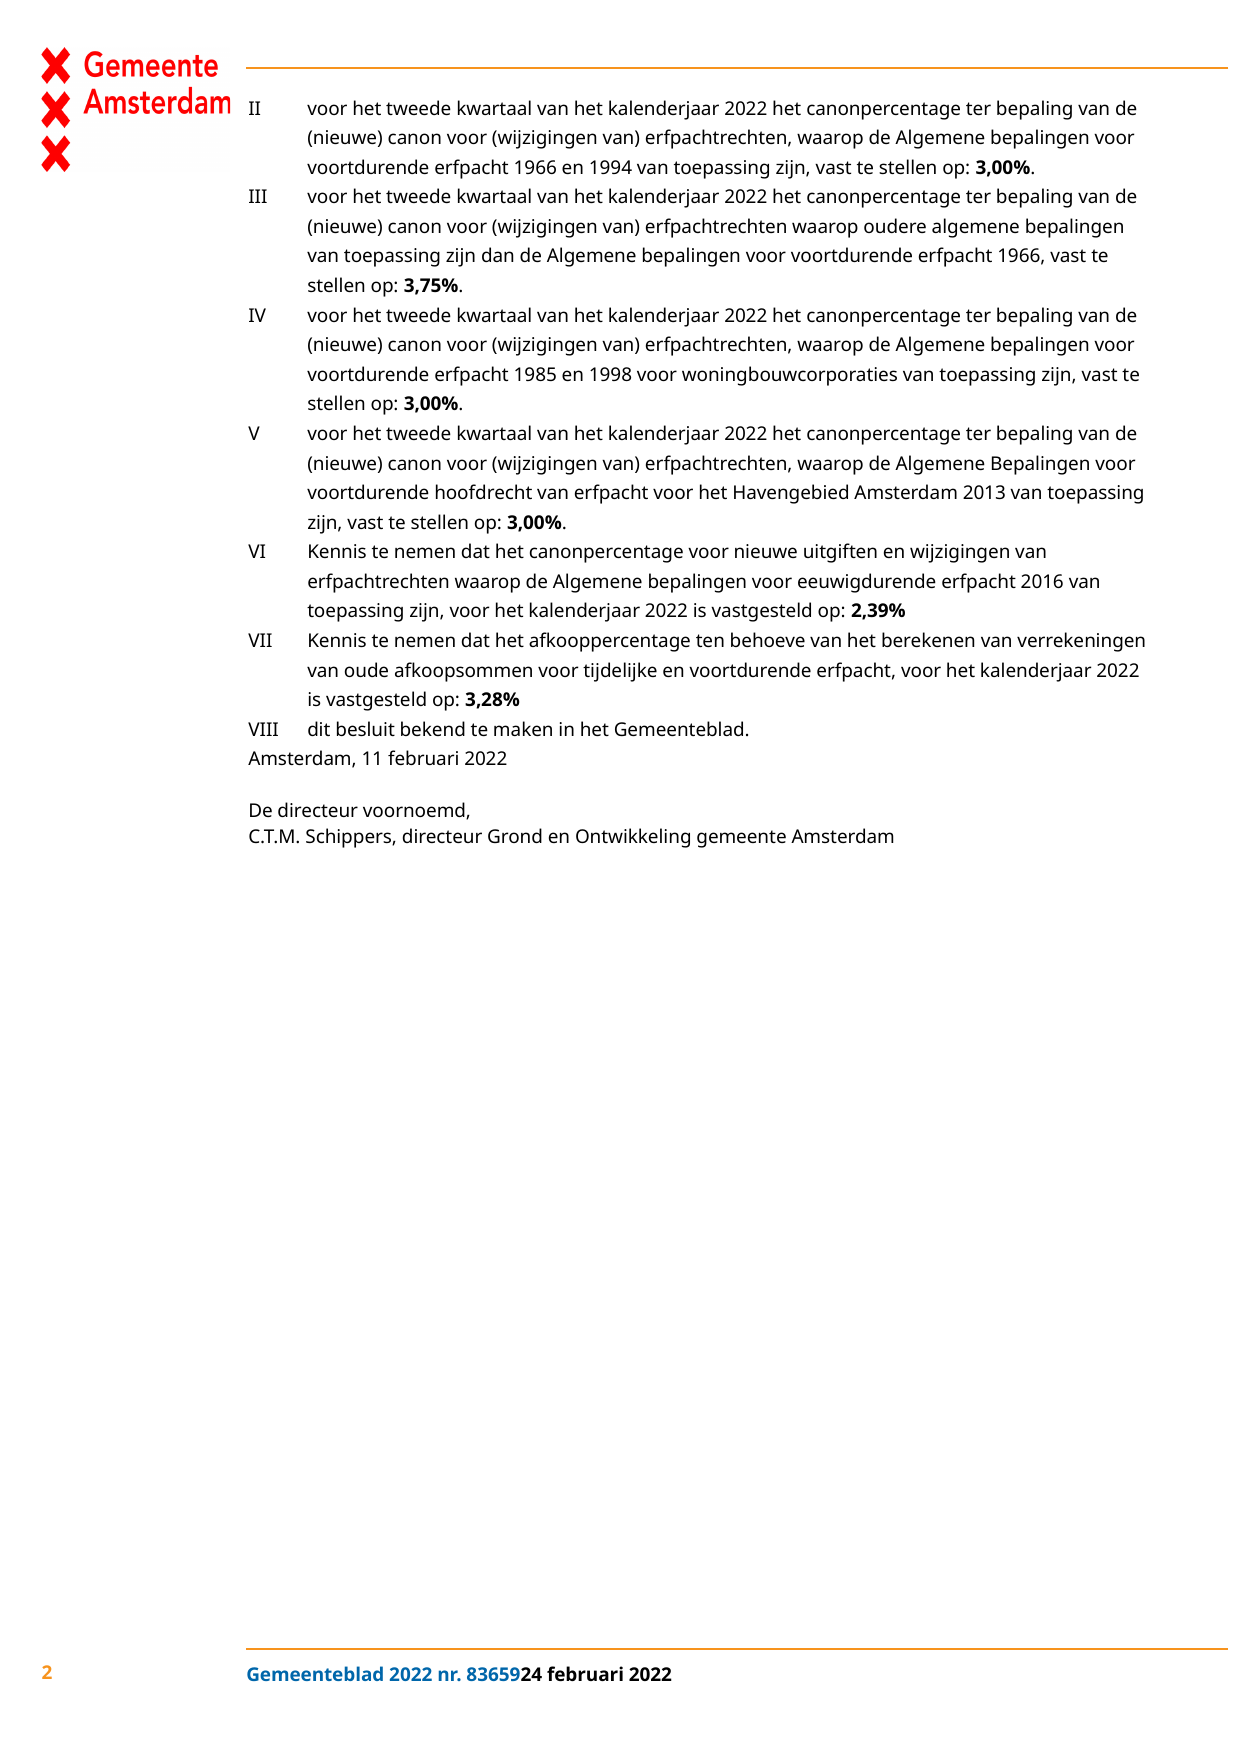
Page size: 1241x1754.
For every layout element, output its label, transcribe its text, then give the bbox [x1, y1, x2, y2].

list voor het tweede kwartaal van het kalenderjaar 2022 het canonpercentage ter bepaling van de (nieuwe) canon voor (wijzigingen van) erfpachtrechten, waarop de Algemene bepalingen voor voortdurende erfpacht 1966 en 1994 van toepassing zijn, vast te stellen op: 3,00%. [248, 95, 1152, 180]
list dit besluit bekend te maken in het Gemeenteblad. [248, 716, 1152, 742]
picture [41, 47, 231, 172]
list voor het tweede kwartaal van het kalenderjaar 2022 het canonpercentage ter bepaling van de (nieuwe) canon voor (wijzigingen van) erfpachtrechten waarop oudere algemene bepalingen van toepassing zijn dan de Algemene bepalingen voor voortdurende erfpacht 1966, vast te stellen op: 3,75%. [248, 183, 1152, 298]
text C.T.M. Schippers, directeur Grond en Ontwikkeling gemeente Amsterdam [248, 823, 1152, 848]
list voor het tweede kwartaal van het kalenderjaar 2022 het canonpercentage ter bepaling van de (nieuwe) canon voor (wijzigingen van) erfpachtrechten, waarop de Algemene Bepalingen voor voortdurende hoofdrecht van erfpacht voor het Havengebied Amsterdam 2013 van toepassing zijn, vast te stellen op: 3,00%. [248, 420, 1152, 535]
list voor het tweede kwartaal van het kalenderjaar 2022 het canonpercentage ter bepaling van de (nieuwe) canon voor (wijzigingen van) erfpachtrechten, waarop de Algemene bepalingen voor voortdurende erfpacht 1985 en 1998 voor woningbouwcorporaties van toepassing zijn, vast te stellen op: 3,00%. [248, 302, 1152, 416]
list Kennis te nemen dat het afkooppercentage ten behoeve van het berekenen van verrekeningen van oude afkoopsommen voor tijdelijke en voortdurende erfpacht, voor het kalenderjaar 2022 is vastgesteld op: 3,28% [248, 627, 1152, 712]
text De directeur voornoemd, [248, 797, 1152, 823]
list Kennis te nemen dat het canonpercentage voor nieuwe uitgiften en wijzigingen van erfpachtrechten waarop de Algemene bepalingen voor eeuwigdurende erfpacht 2016 van toepassing zijn, voor het kalenderjaar 2022 is vastgesteld op: 2,39% [248, 538, 1152, 623]
text Amsterdam, 11 februari 2022 [248, 746, 1152, 771]
